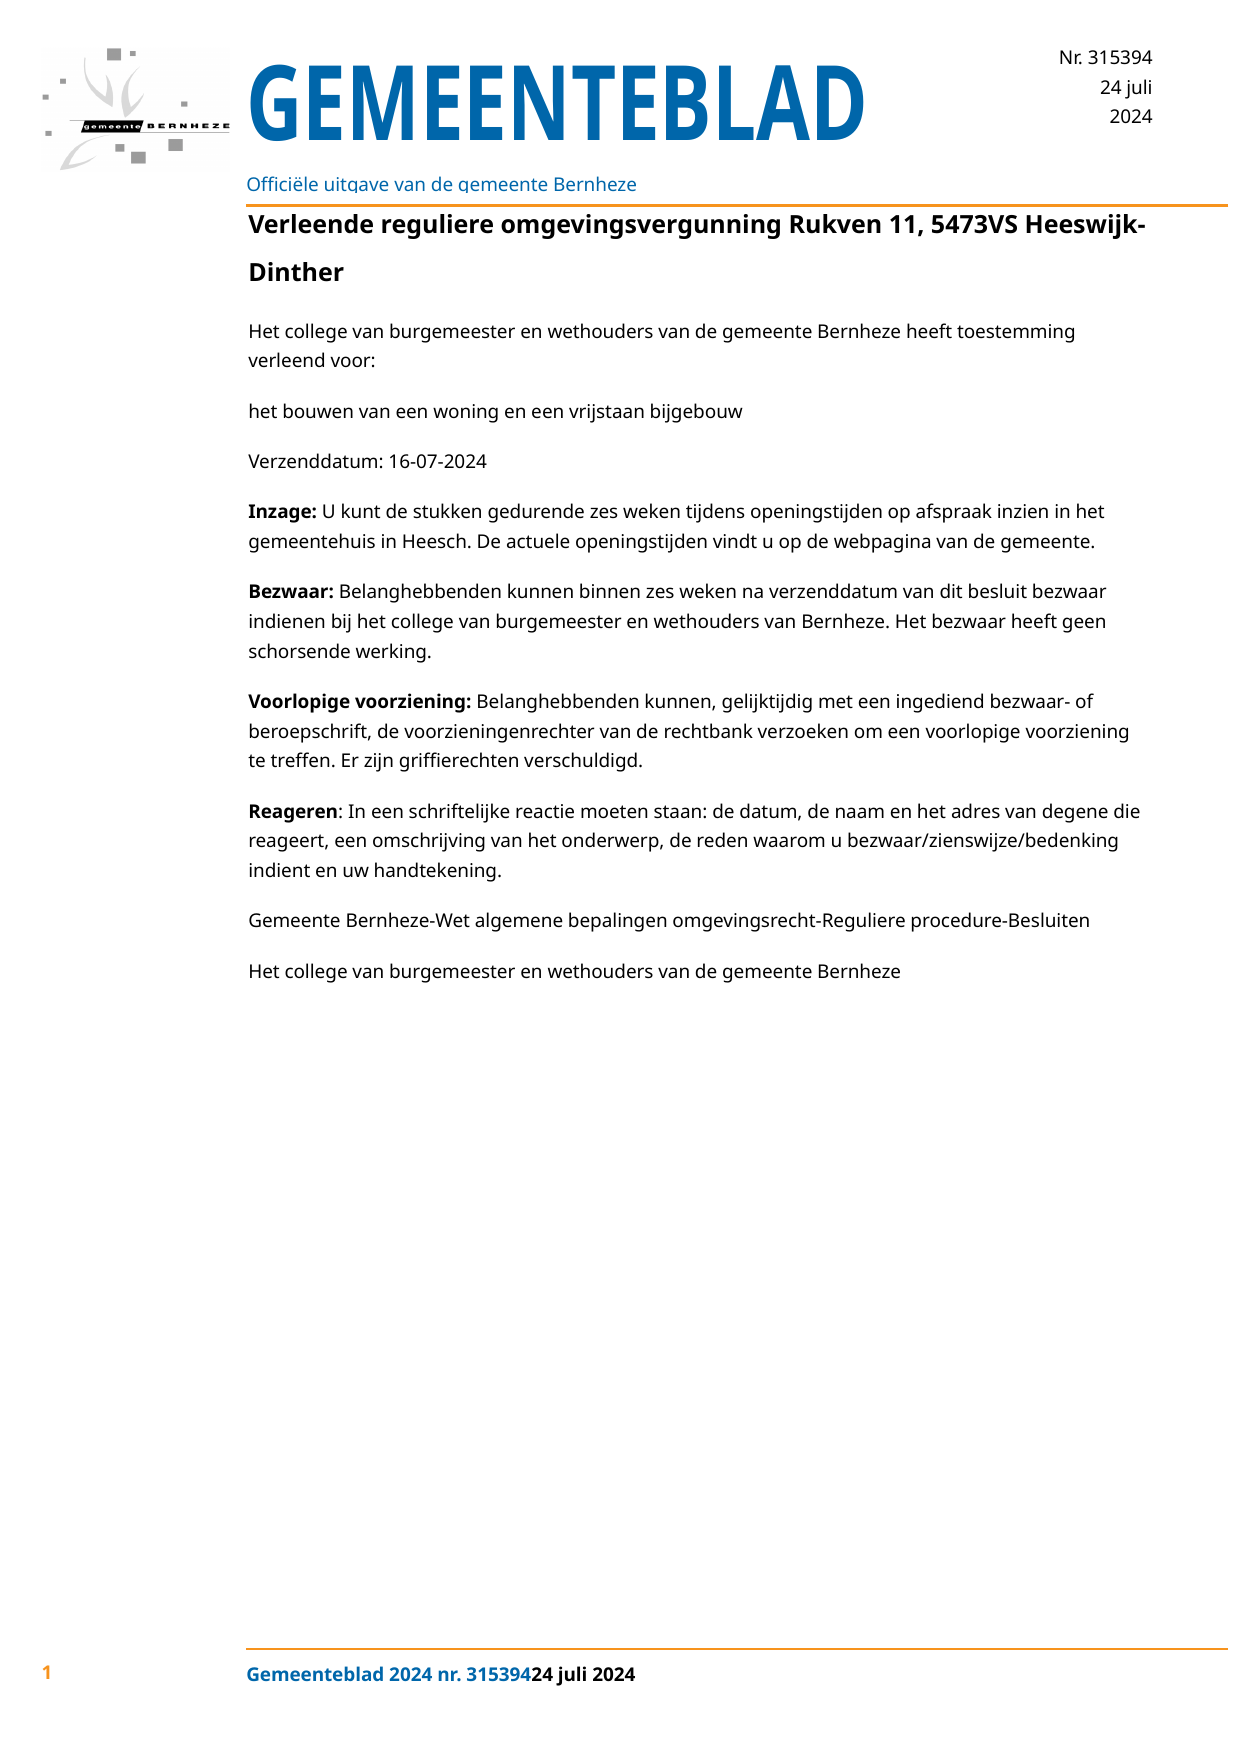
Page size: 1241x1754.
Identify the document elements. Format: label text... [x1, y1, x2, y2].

text Verleende reguliere omgevingsvergunning Rukven 11, 5473VS Heeswijk-Dinther [248, 207, 1152, 288]
text Het college van burgemeester en wethouders van de gemeente Bernheze heeft toestemming verleend voor: [248, 318, 1152, 373]
picture [41, 47, 231, 172]
text Inzage: U kunt de stukken gedurende zes weken tijdens openingstijden op afspraak inzien in het gemeentehuis in Heesch. De actuele openingstijden vindt u op de webpagina van de gemeente. [248, 499, 1152, 554]
text Gemeente Bernheze-Wet algemene bepalingen omgevingsrecht-Reguliere procedure-Besluiten [248, 907, 1152, 933]
text het bouwen van een woning en een vrijstaan bijgebouw [248, 398, 1152, 424]
text Reageren: In een schriftelijke reactie moeten staan: de datum, de naam en het adres van degene die reageert, een omschrijving van het onderwerp, de reden waarom u bezwaar/zienswijze/bedenking indient en uw handtekening. [248, 798, 1152, 883]
text Het college van burgemeester en wethouders van de gemeente Bernheze [248, 958, 1152, 984]
text Verzenddatum: 16-07-2024 [248, 448, 1152, 474]
text Bezwaar: Belanghebbenden kunnen binnen zes weken na verzenddatum van dit besluit bezwaar indienen bij het college van burgemeester en wethouders van Bernheze. Het bezwaar heeft geen schorsende werking. [248, 579, 1152, 664]
text Voorlopige voorziening: Belanghebbenden kunnen, gelijktijdig met een ingediend bezwaar- of beroepschrift, de voorzieningenrechter van de rechtbank verzoeken om een voorlopige voorziening te treffen. Er zijn griffierechten verschuldigd. [248, 688, 1152, 773]
